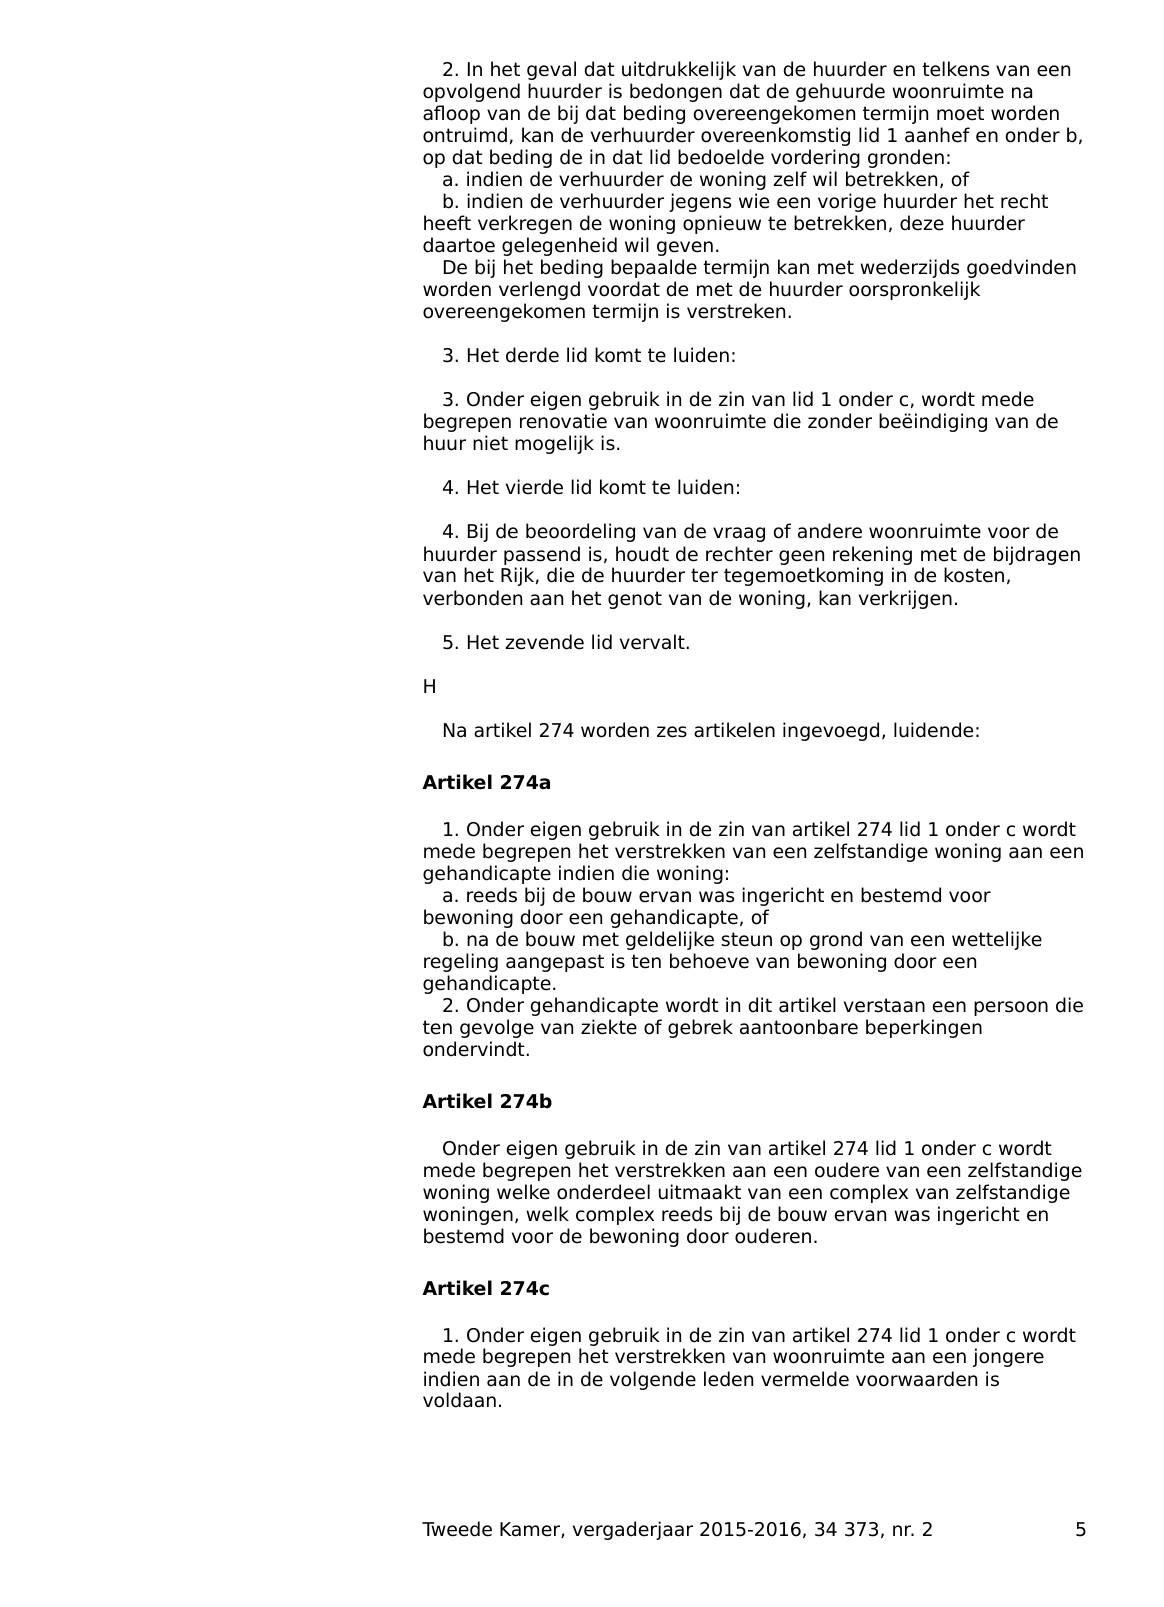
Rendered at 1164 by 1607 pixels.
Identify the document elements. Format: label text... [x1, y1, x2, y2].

text b. na de bouw met geldelijke steun op grond van een wettelijke regeling aangepast is ten behoeve van bewoning door een gehandicapte. [422, 929, 1087, 995]
text Onder eigen gebruik in de zin van artikel 274 lid 1 onder c wordt mede begrepen het verstrekken aan een oudere van een zelfstandige woning welke onderdeel uitmaakt van een complex van zelfstandige woningen, welk complex reeds bij de bouw ervan was ingericht en bestemd voor de bewoning door ouderen. [422, 1138, 1087, 1247]
text b. indien de verhuurder jegens wie een vorige huurder het recht heeft verkregen de woning opnieuw te betrekken, deze huurder daartoe gelegenheid wil geven. [422, 191, 1087, 257]
text 4. Het vierde lid komt te luiden: [422, 477, 1087, 499]
text 4. Bij de beoordeling van de vraag of andere woonruimte voor de huurder passend is, houdt de rechter geen rekening met de bijdragen van het Rijk, die de huurder ter tegemoetkoming in de kosten, verbonden aan het genot van de woning, kan verkrijgen. [422, 521, 1087, 609]
text a. indien de verhuurder de woning zelf wil betrekken, of [422, 169, 1087, 191]
text a. reeds bij de bouw ervan was ingericht en bestemd voor bewoning door een gehandicapte, of [422, 885, 1087, 929]
text 5. Het zevende lid vervalt. [422, 632, 1087, 653]
text 1. Onder eigen gebruik in de zin van artikel 274 lid 1 onder c wordt mede begrepen het verstrekken van woonruimte aan een jongere indien aan de in de volgende leden vermelde voorwaarden is voldaan. [422, 1324, 1087, 1412]
subtitle Artikel 274a [422, 772, 1087, 794]
text 3. Het derde lid komt te luiden: [422, 345, 1087, 367]
text 3. Onder eigen gebruik in de zin van lid 1 onder c, wordt mede begrepen renovatie van woonruimte die zonder beëindiging van de huur niet mogelijk is. [422, 389, 1087, 455]
subtitle Artikel 274c [422, 1277, 1087, 1299]
text 2. In het geval dat uitdrukkelijk van de huurder en telkens van een opvolgend huurder is bedongen dat de gehuurde woonruimte na afloop van de bij dat beding overeengekomen termijn moet worden ontruimd, kan de verhuurder overeenkomstig lid 1 aanhef en onder b, op dat beding de in dat lid bedoelde vordering gronden: [422, 59, 1087, 169]
subtitle Artikel 274b [422, 1091, 1087, 1113]
text H [422, 676, 1087, 698]
text 1. Onder eigen gebruik in de zin van artikel 274 lid 1 onder c wordt mede begrepen het verstrekken van een zelfstandige woning aan een gehandicapte indien die woning: [422, 819, 1087, 885]
text 2. Onder gehandicapte wordt in dit artikel verstaan een persoon die ten gevolge van ziekte of gebrek aantoonbare beperkingen ondervindt. [422, 995, 1087, 1061]
text De bij het beding bepaalde termijn kan met wederzijds goedvinden worden verlengd voordat de met de huurder oorspronkelijk overeengekomen termijn is verstreken. [422, 257, 1087, 323]
text Na artikel 274 worden zes artikelen ingevoegd, luidende: [422, 720, 1087, 742]
